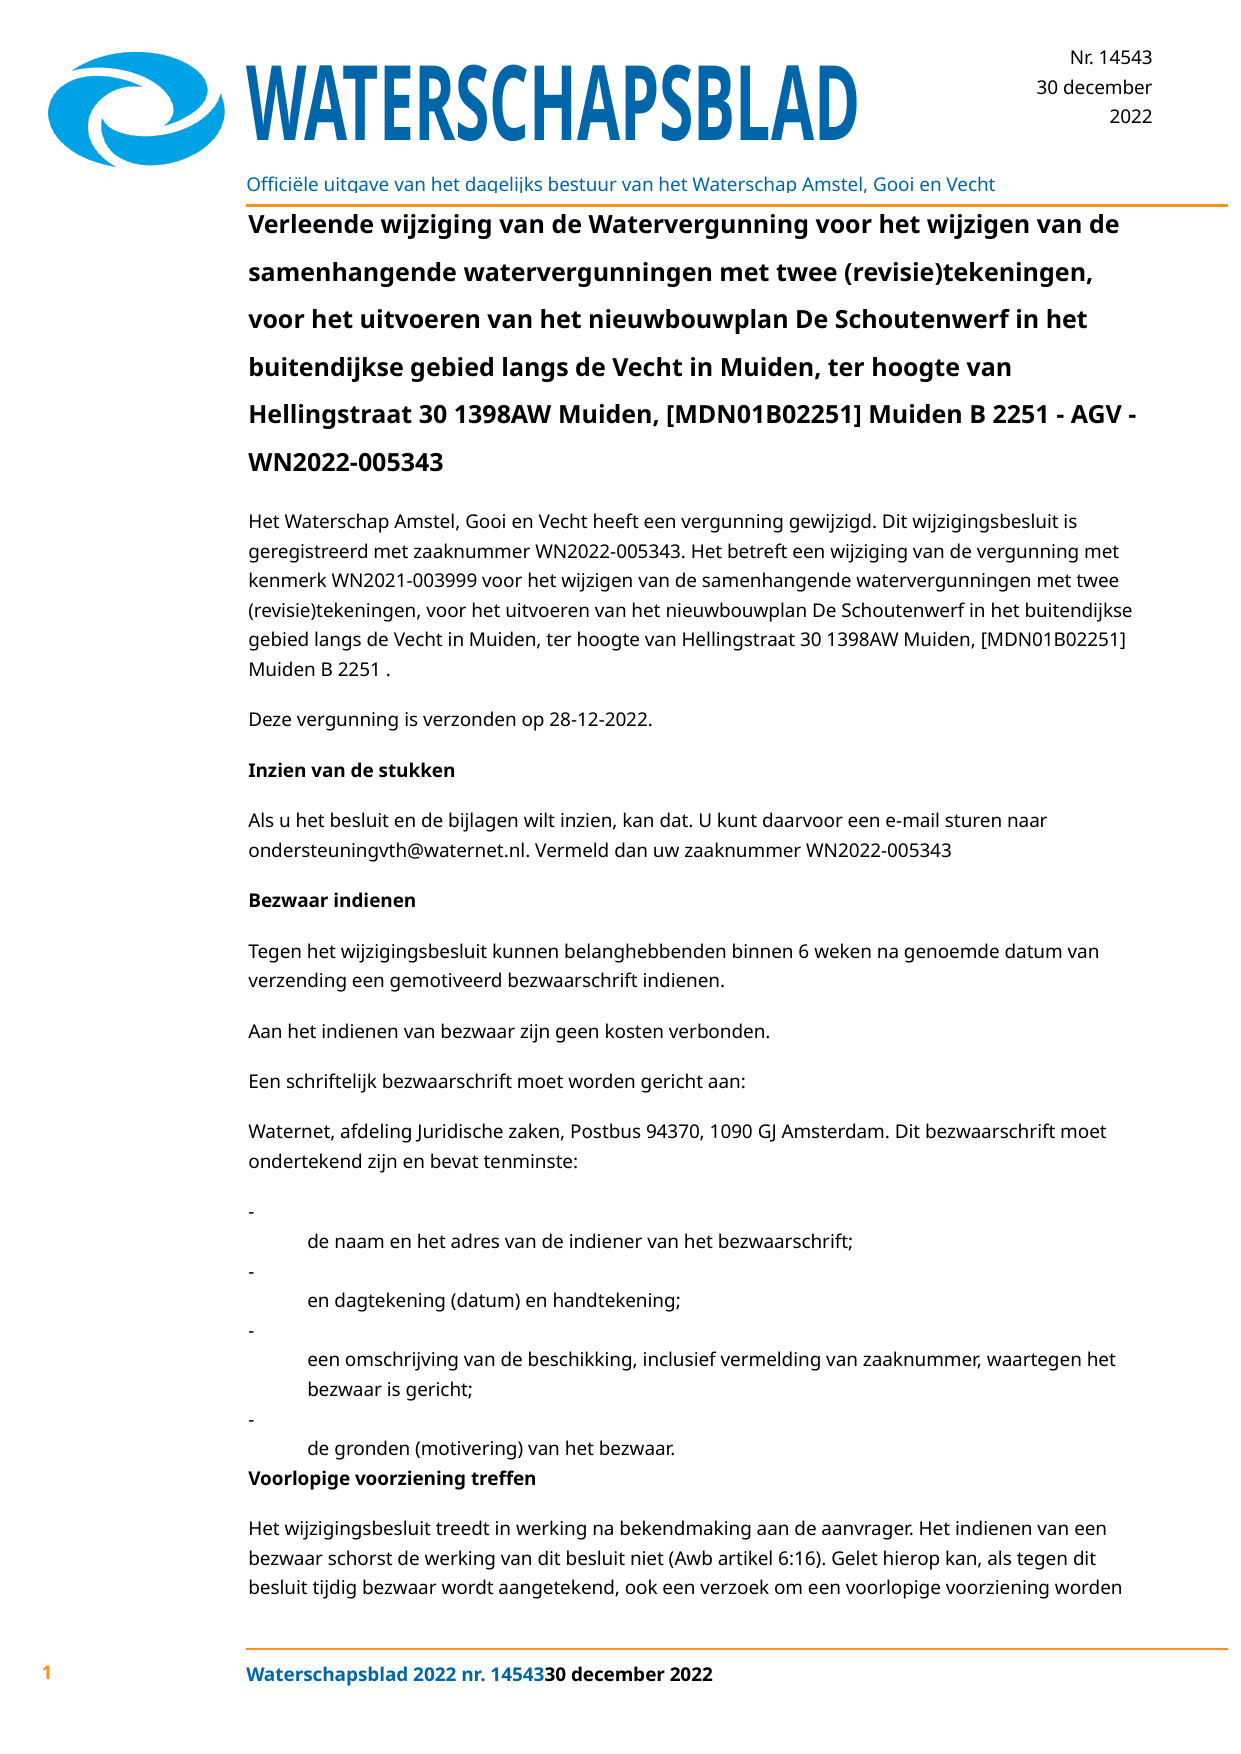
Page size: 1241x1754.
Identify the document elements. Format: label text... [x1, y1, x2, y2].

list de gronden (motivering) van het bezwaar. [248, 1435, 1152, 1461]
text Waternet, afdeling Juridische zaken, Postbus 94370, 1090 GJ Amsterdam. Dit bezwaarschrift moet ondertekend zijn en bevat tenminste: [248, 1119, 1152, 1174]
text Als u het besluit en de bijlagen wilt inzien, kan dat. U kunt daarvoor een e-mail sturen naar ondersteuningvth@waternet.nl. Vermeld dan uw zaaknummer WN2022-005343 [248, 807, 1152, 863]
text Tegen het wijzigingsbesluit kunnen belanghebbenden binnen 6 weken na genoemde datum van verzending een gemotiveerd bezwaarschrift indienen. [248, 938, 1152, 993]
text Het wijzigingsbesluit treedt in werking na bekendmaking aan de aanvrager. Het indienen van een bezwaar schorst de werking van dit besluit niet (Awb artikel 6:16). Gelet hierop kan, als tegen dit besluit tijdig bezwaar wordt aangetekend, ook een verzoek om een voorlopige voorziening worden [248, 1515, 1152, 1600]
text Een schriftelijk bezwaarschrift moet worden gericht aan: [248, 1068, 1152, 1094]
text Verleende wijziging van de Watervergunning voor het wijzigen van de samenhangende watervergunningen met twee (revisie)tekeningen, voor het uitvoeren van het nieuwbouwplan De Schoutenwerf in het buitendijkse gebied langs de Vecht in Muiden, ter hoogte van Hellingstraat 30 1398AW Muiden, [MDN01B02251] Muiden B 2251 - AGV - WN2022-005343 [248, 207, 1152, 479]
text Deze vergunning is verzonden op 28-12-2022. [248, 707, 1152, 732]
list en dagtekening (datum) en handtekening; [248, 1287, 1152, 1313]
list een omschrijving van de beschikking, inclusief vermelding van zaaknummer, waartegen het bezwaar is gericht; [248, 1347, 1152, 1402]
text Inzien van de stukken [248, 757, 1152, 783]
text Aan het indienen van bezwaar zijn geen kosten verbonden. [248, 1018, 1152, 1044]
text Bezwaar indienen [248, 887, 1152, 913]
text Het Waterschap Amstel, Gooi en Vecht heeft een vergunning gewijzigd. Dit wijzigingsbesluit is geregistreerd met zaaknummer WN2022-005343. Het betreft een wijziging van de vergunning met kenmerk WN2021-003999 voor het wijzigen van de samenhangende watervergunningen met twee (revisie)tekeningen, voor het uitvoeren van het nieuwbouwplan De Schoutenwerf in het buitendijkse gebied langs de Vecht in Muiden, ter hoogte van Hellingstraat 30 1398AW Muiden, [MDN01B02251] Muiden B 2251 . [248, 508, 1152, 682]
list de naam en het adres van de indiener van het bezwaarschrift; [248, 1228, 1152, 1254]
text Voorlopige voorziening treffen [248, 1465, 1152, 1491]
picture [41, 47, 231, 172]
